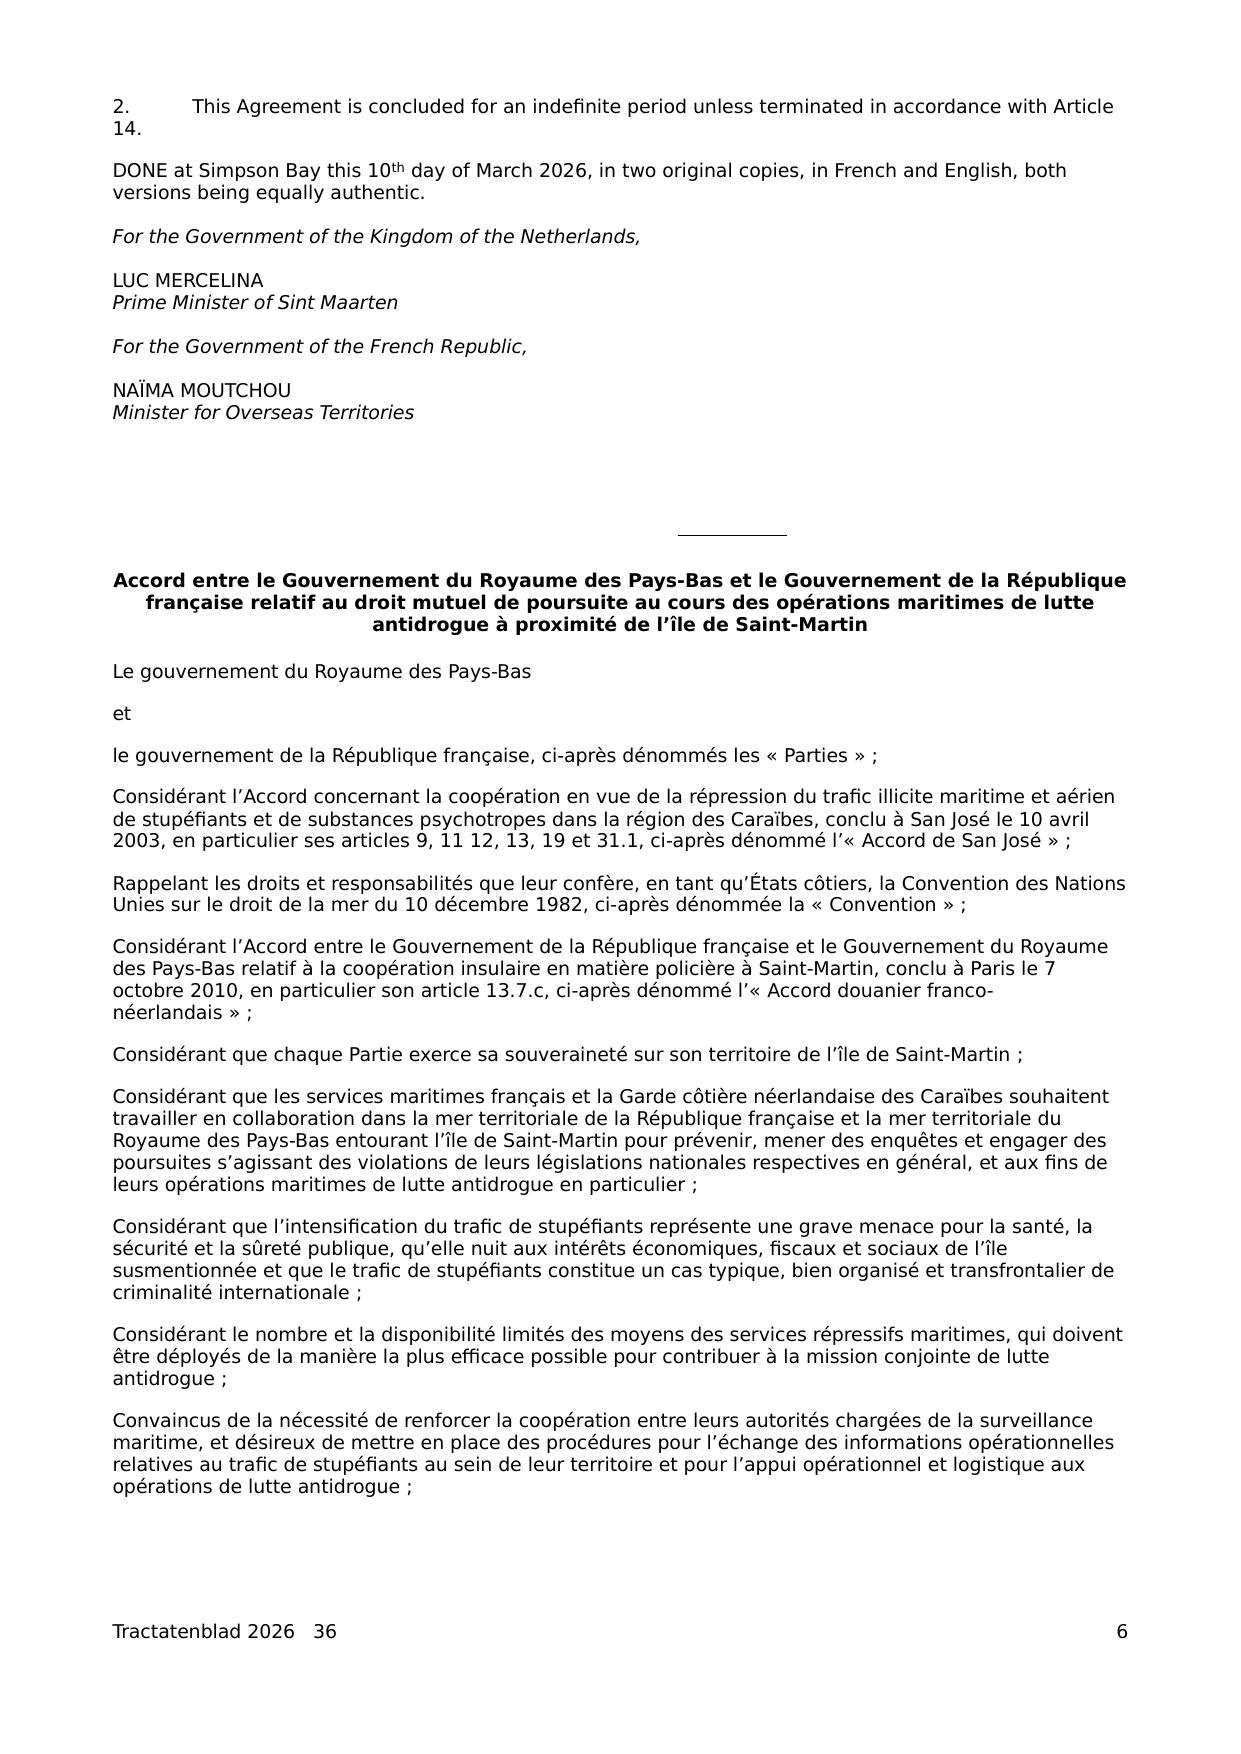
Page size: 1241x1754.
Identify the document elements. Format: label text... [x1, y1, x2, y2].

text 2. This Agreement is concluded for an indefinite period unless terminated in accordance with Article 14. [112, 96, 1128, 140]
text et [112, 702, 1128, 724]
text le gouvernement de la République française, ci-après dénommés les « Parties » ; [112, 744, 1128, 766]
text Considérant le nombre et la disponibilité limités des moyens des services répressifs maritimes, qui doivent être déployés de la manière la plus efficace possible pour contribuer à la mission conjointe de lutte antidrogue ; [112, 1324, 1128, 1390]
text Considérant l’Accord concernant la coopération en vue de la répression du trafic illicite maritime et aérien de stupéfiants et de substances psychotropes dans la région des Caraïbes, conclu à San José le 10 avril 2003, en particulier ses articles 9, 11 12, 13, 19 et 31.1, ci-après dénommé l’« Accord de San José » ; [112, 786, 1128, 852]
text For the Government of the Kingdom of the Netherlands, [112, 226, 1128, 248]
text Considérant que l’intensification du trafic de stupéfiants représente une grave menace pour la santé, la sécurité et la sûreté publique, qu’elle nuit aux intérêts économiques, fiscaux et sociaux de l’île susmentionnée et que le trafic de stupéfiants constitue un cas typique, bien organisé et transfrontalier de criminalité internationale ; [112, 1216, 1128, 1304]
subtitle Accord entre le Gouvernement du Royaume des Pays-Bas et le Gouvernement de la République française relatif au droit mutuel de poursuite au cours des opérations maritimes de lutte antidrogue à proximité de l’île de Saint-Martin [112, 569, 1128, 636]
text DONE at Simpson Bay this 10th day of March 2026, in two original copies, in French and English, both versions being equally authentic. [112, 160, 1128, 204]
text Rappelant les droits et responsabilités que leur confère, en tant qu’États côtiers, la Convention des Nations Unies sur le droit de la mer du 10 décembre 1982, ci-après dénommée la « Convention » ; [112, 872, 1128, 916]
text NAÏMA MOUTCHOU Minister for Overseas Territories [112, 380, 1128, 468]
text LUC MERCELINA [112, 248, 1128, 292]
text Prime Minister of Sint Maarten For the Government of the French Republic, [112, 292, 1128, 380]
text Le gouvernement du Royaume des Pays-Bas [112, 661, 1128, 682]
text Considérant que chaque Partie exerce sa souveraineté sur son territoire de l’île de Saint-Martin ; [112, 1044, 1128, 1066]
text Considérant l’Accord entre le Gouvernement de la République française et le Gouvernement du Royaume des Pays-Bas relatif à la coopération insulaire en matière policière à Saint-Martin, conclu à Paris le 7 octobre 2010, en particulier son article 13.7.c, ci-après dénommé l’« Accord douanier franco-néerlandais » ; [112, 936, 1128, 1024]
text Considérant que les services maritimes français et la Garde côtière néerlandaise des Caraïbes souhaitent travailler en collaboration dans la mer territoriale de la République française et la mer territoriale du Royaume des Pays-Bas entourant l’île de Saint-Martin pour prévenir, mener des enquêtes et engager des poursuites s’agissant des violations de leurs législations nationales respectives en général, et aux fins de leurs opérations maritimes de lutte antidrogue en particulier ; [112, 1086, 1128, 1196]
text Convaincus de la nécessité de renforcer la coopération entre leurs autorités chargées de la surveillance maritime, et désireux de mettre en place des procédures pour l’échange des informations opérationnelles relatives au trafic de stupéfiants au sein de leur territoire et pour l’appui opérationnel et logistique aux opérations de lutte antidrogue ; [112, 1410, 1128, 1498]
